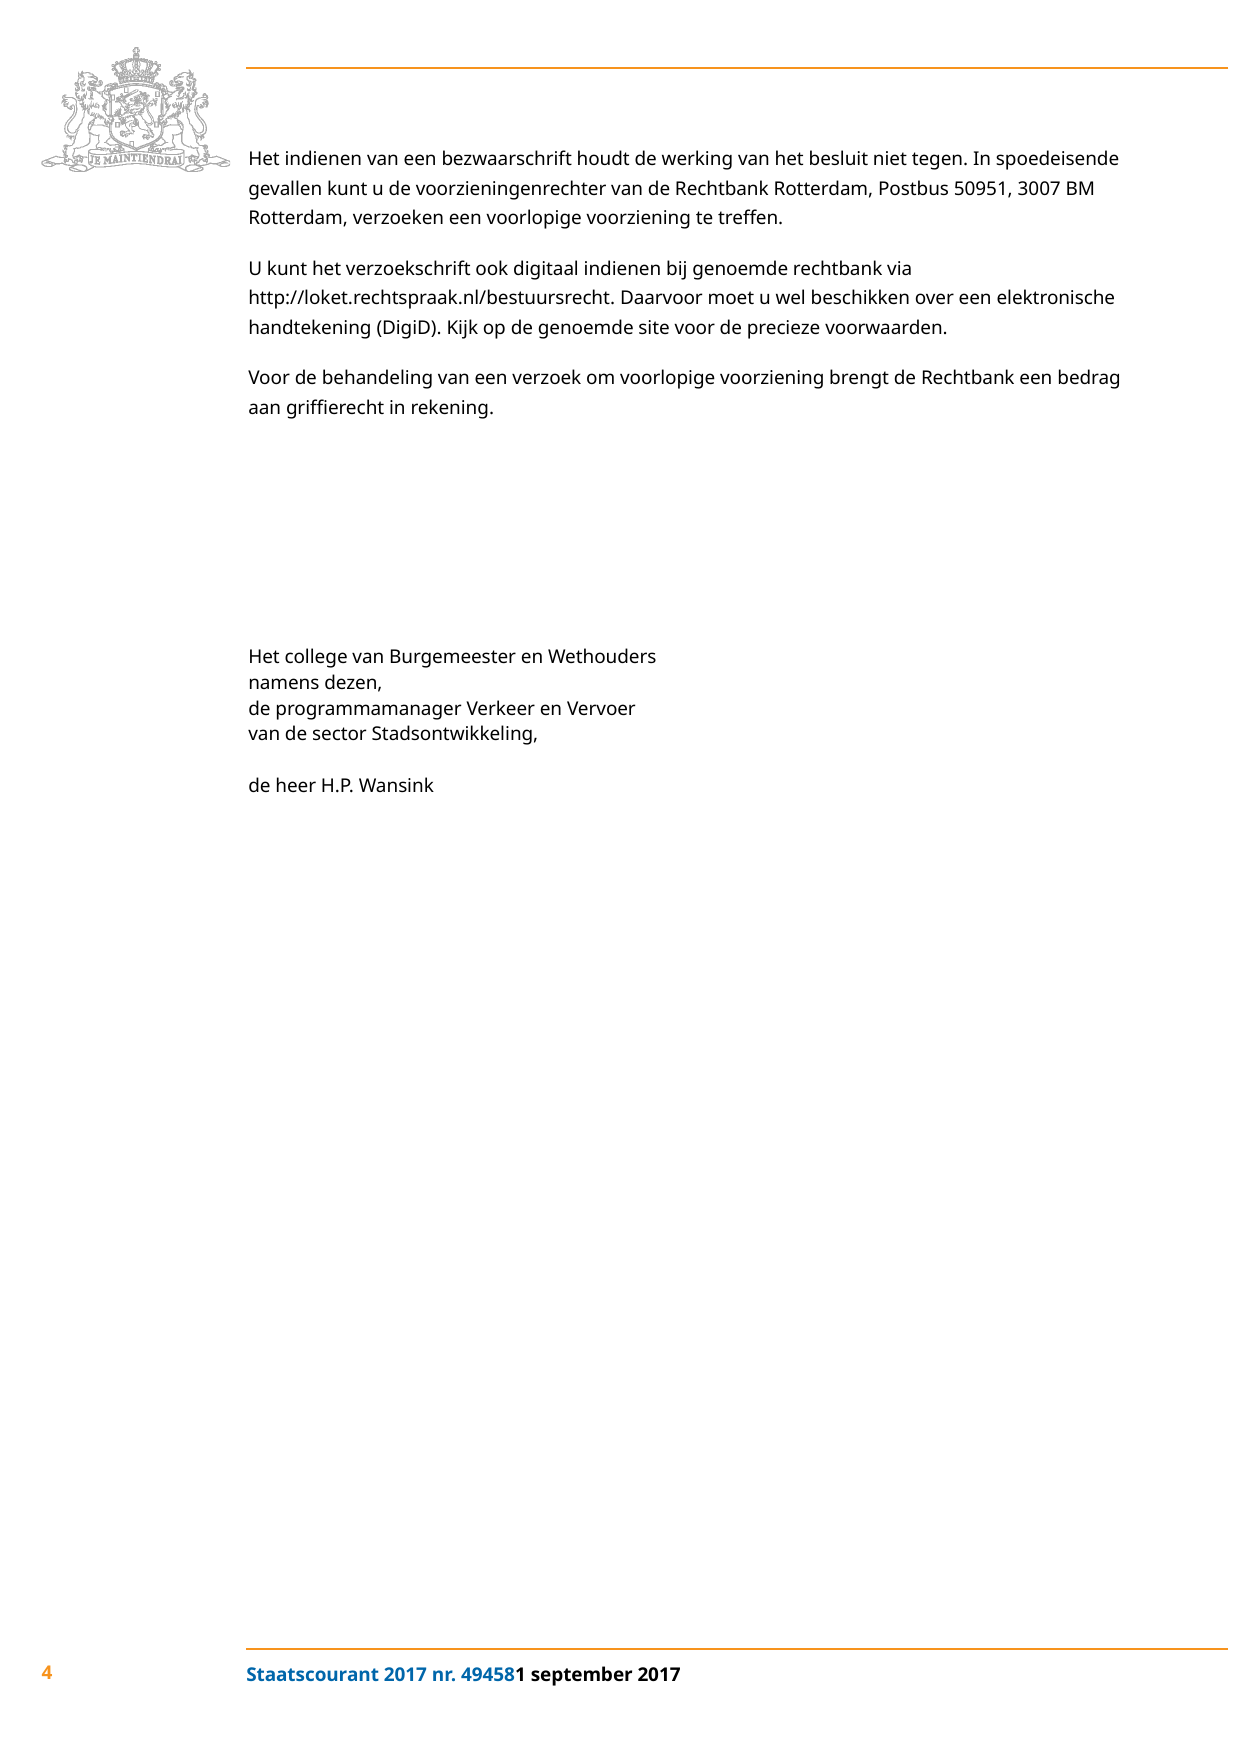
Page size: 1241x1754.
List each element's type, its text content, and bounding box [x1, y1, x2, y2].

text U kunt het verzoekschrift ook digitaal indienen bij genoemde rechtbank via http://loket.rechtspraak.nl/bestuursrecht. Daarvoor moet u wel beschikken over een elektronische handtekening (DigiD). Kijk op de genoemde site voor de precieze voorwaarden. [248, 255, 1152, 340]
picture [41, 47, 231, 172]
text de programmamanager Verkeer en Vervoer [248, 695, 1152, 721]
text de heer H.P. Wansink [248, 772, 1152, 798]
text van de sector Stadsontwikkeling, [248, 721, 1152, 746]
text namens dezen, [248, 669, 1152, 695]
text Voor de behandeling van een verzoek om voorlopige voorziening brengt de Rechtbank een bedrag aan griffierecht in rekening. [248, 364, 1152, 420]
text Het indienen van een bezwaarschrift houdt de werking van het besluit niet tegen. In spoedeisende gevallen kunt u de voorzieningenrechter van de Rechtbank Rotterdam, Postbus 50951, 3007 BM Rotterdam, verzoeken een voorlopige voorziening te treffen. [248, 145, 1152, 230]
text Het college van Burgemeester en Wethouders [248, 643, 1152, 669]
